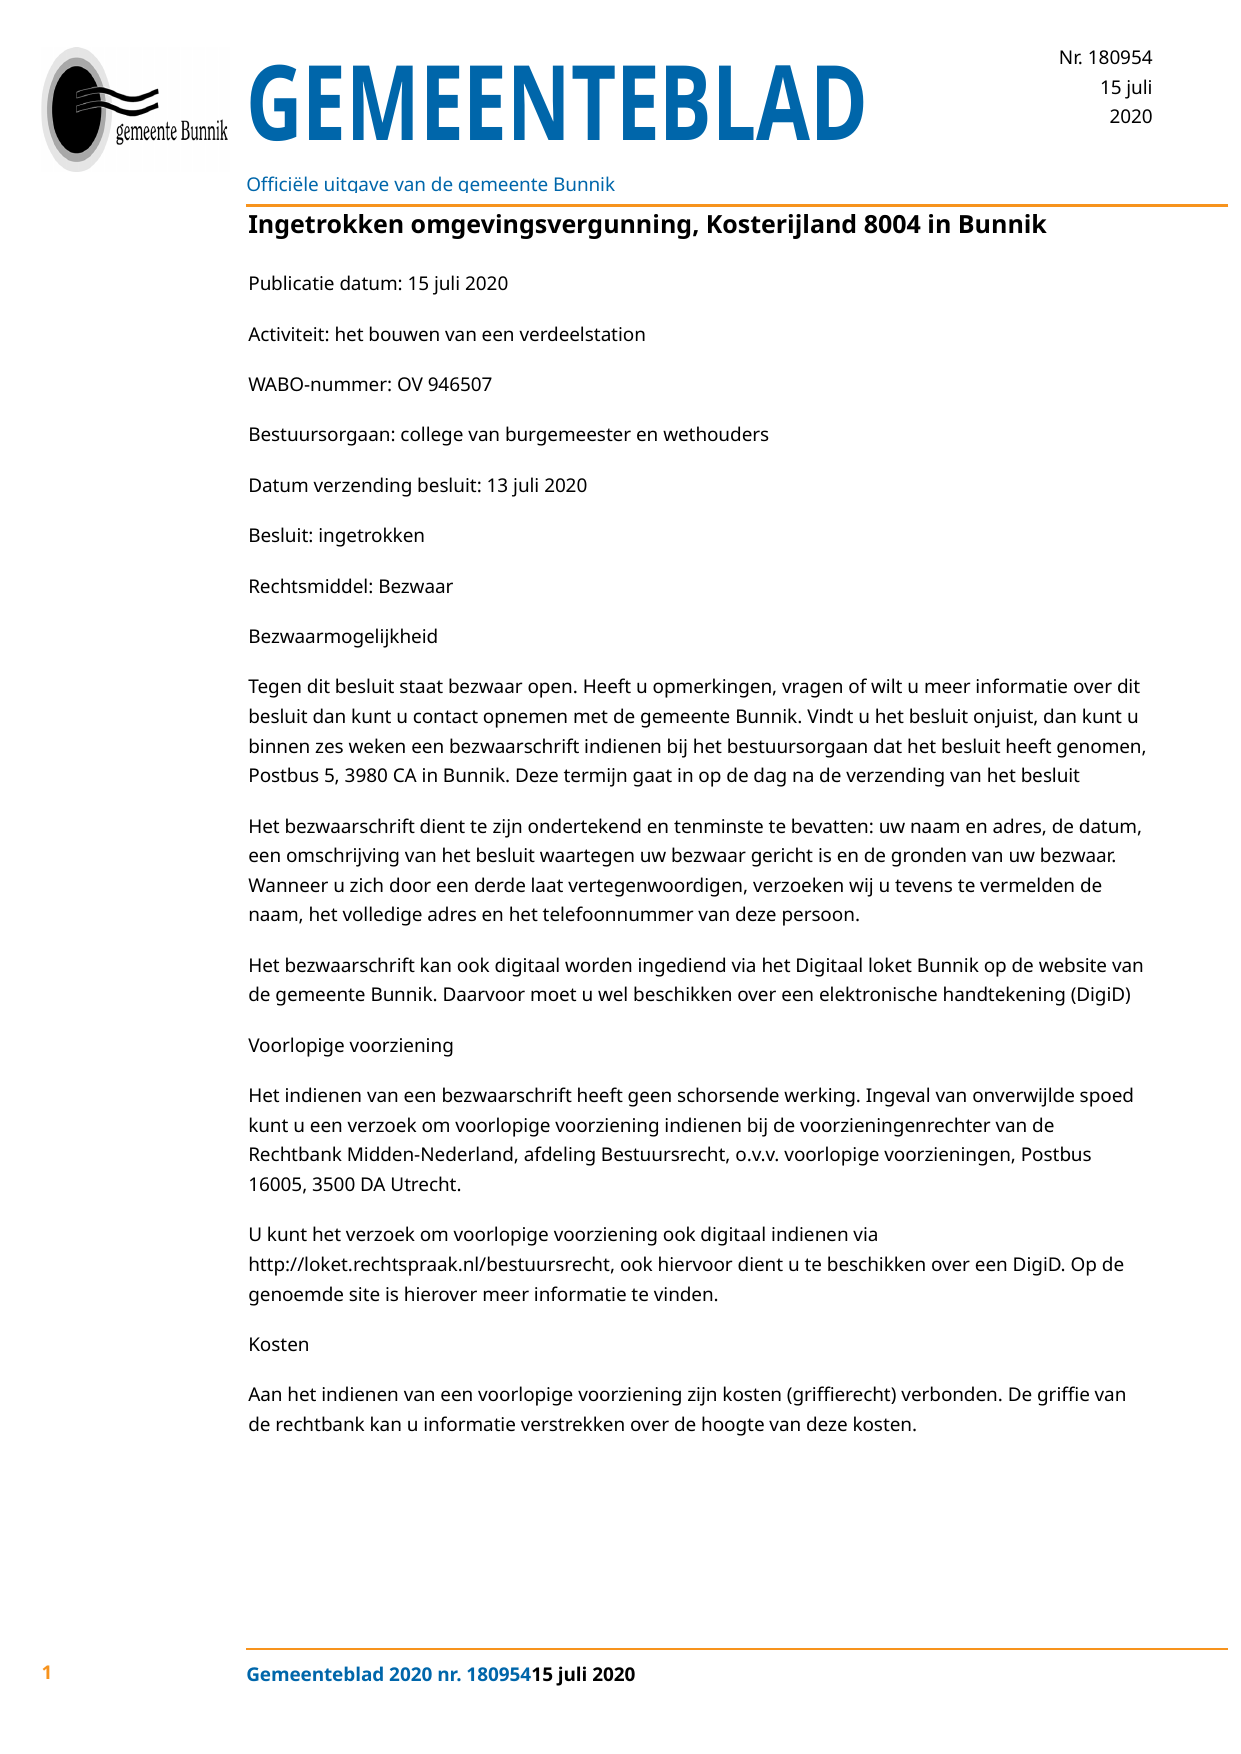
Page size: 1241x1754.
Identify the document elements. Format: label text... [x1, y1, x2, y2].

text Besluit: ingetrokken [248, 522, 1152, 548]
text Het bezwaarschrift dient te zijn ondertekend en tenminste te bevatten: uw naam en adres, de datum, een omschrijving van het besluit waartegen uw bezwaar gericht is en de gronden van uw bezwaar. Wanneer u zich door een derde laat vertegenwoordigen, verzoeken wij u tevens te vermelden de naam, het volledige adres en het telefoonnummer van deze persoon. [248, 813, 1152, 927]
text Rechtsmiddel: Bezwaar [248, 573, 1152, 598]
text Bezwaarmogelijkheid [248, 623, 1152, 649]
text Kosten [248, 1331, 1152, 1357]
text Activiteit: het bouwen van een verdeelstation [248, 321, 1152, 346]
text Het indienen van een bezwaarschrift heeft geen schorsende werking. Ingeval van onverwijlde spoed kunt u een verzoek om voorlopige voorziening indienen bij de voorzieningenrechter van de Rechtbank Midden-Nederland, afdeling Bestuursrecht, o.v.v. voorlopige voorzieningen, Postbus 16005, 3500 DA Utrecht. [248, 1082, 1152, 1197]
text Datum verzending besluit: 13 juli 2020 [248, 472, 1152, 498]
text Bestuursorgaan: college van burgemeester en wethouders [248, 422, 1152, 447]
picture [41, 47, 231, 172]
text Tegen dit besluit staat bezwaar open. Heeft u opmerkingen, vragen of wilt u meer informatie over dit besluit dan kunt u contact opnemen met de gemeente Bunnik. Vindt u het besluit onjuist, dan kunt u binnen zes weken een bezwaarschrift indienen bij het bestuursorgaan dat het besluit heeft genomen, Postbus 5, 3980 CA in Bunnik. Deze termijn gaat in op de dag na de verzending van het besluit [248, 674, 1152, 788]
text Ingetrokken omgevingsvergunning, Kosterijland 8004 in Bunnik [248, 207, 1152, 241]
text Aan het indienen van een voorlopige voorziening zijn kosten (griffierecht) verbonden. De griffie van de rechtbank kan u informatie verstrekken over de hoogte van deze kosten. [248, 1382, 1152, 1437]
text Het bezwaarschrift kan ook digitaal worden ingediend via het Digitaal loket Bunnik op de website van de gemeente Bunnik. Daarvoor moet u wel beschikken over een elektronische handtekening (DigiD) [248, 952, 1152, 1007]
text U kunt het verzoek om voorlopige voorziening ook digitaal indienen via http://loket.rechtspraak.nl/bestuursrecht, ook hiervoor dient u te beschikken over een DigiD. Op de genoemde site is hierover meer informatie te vinden. [248, 1222, 1152, 1306]
text Publicatie datum: 15 juli 2020 [248, 270, 1152, 296]
text WABO-nummer: OV 946507 [248, 371, 1152, 397]
text Voorlopige voorziening [248, 1032, 1152, 1058]
